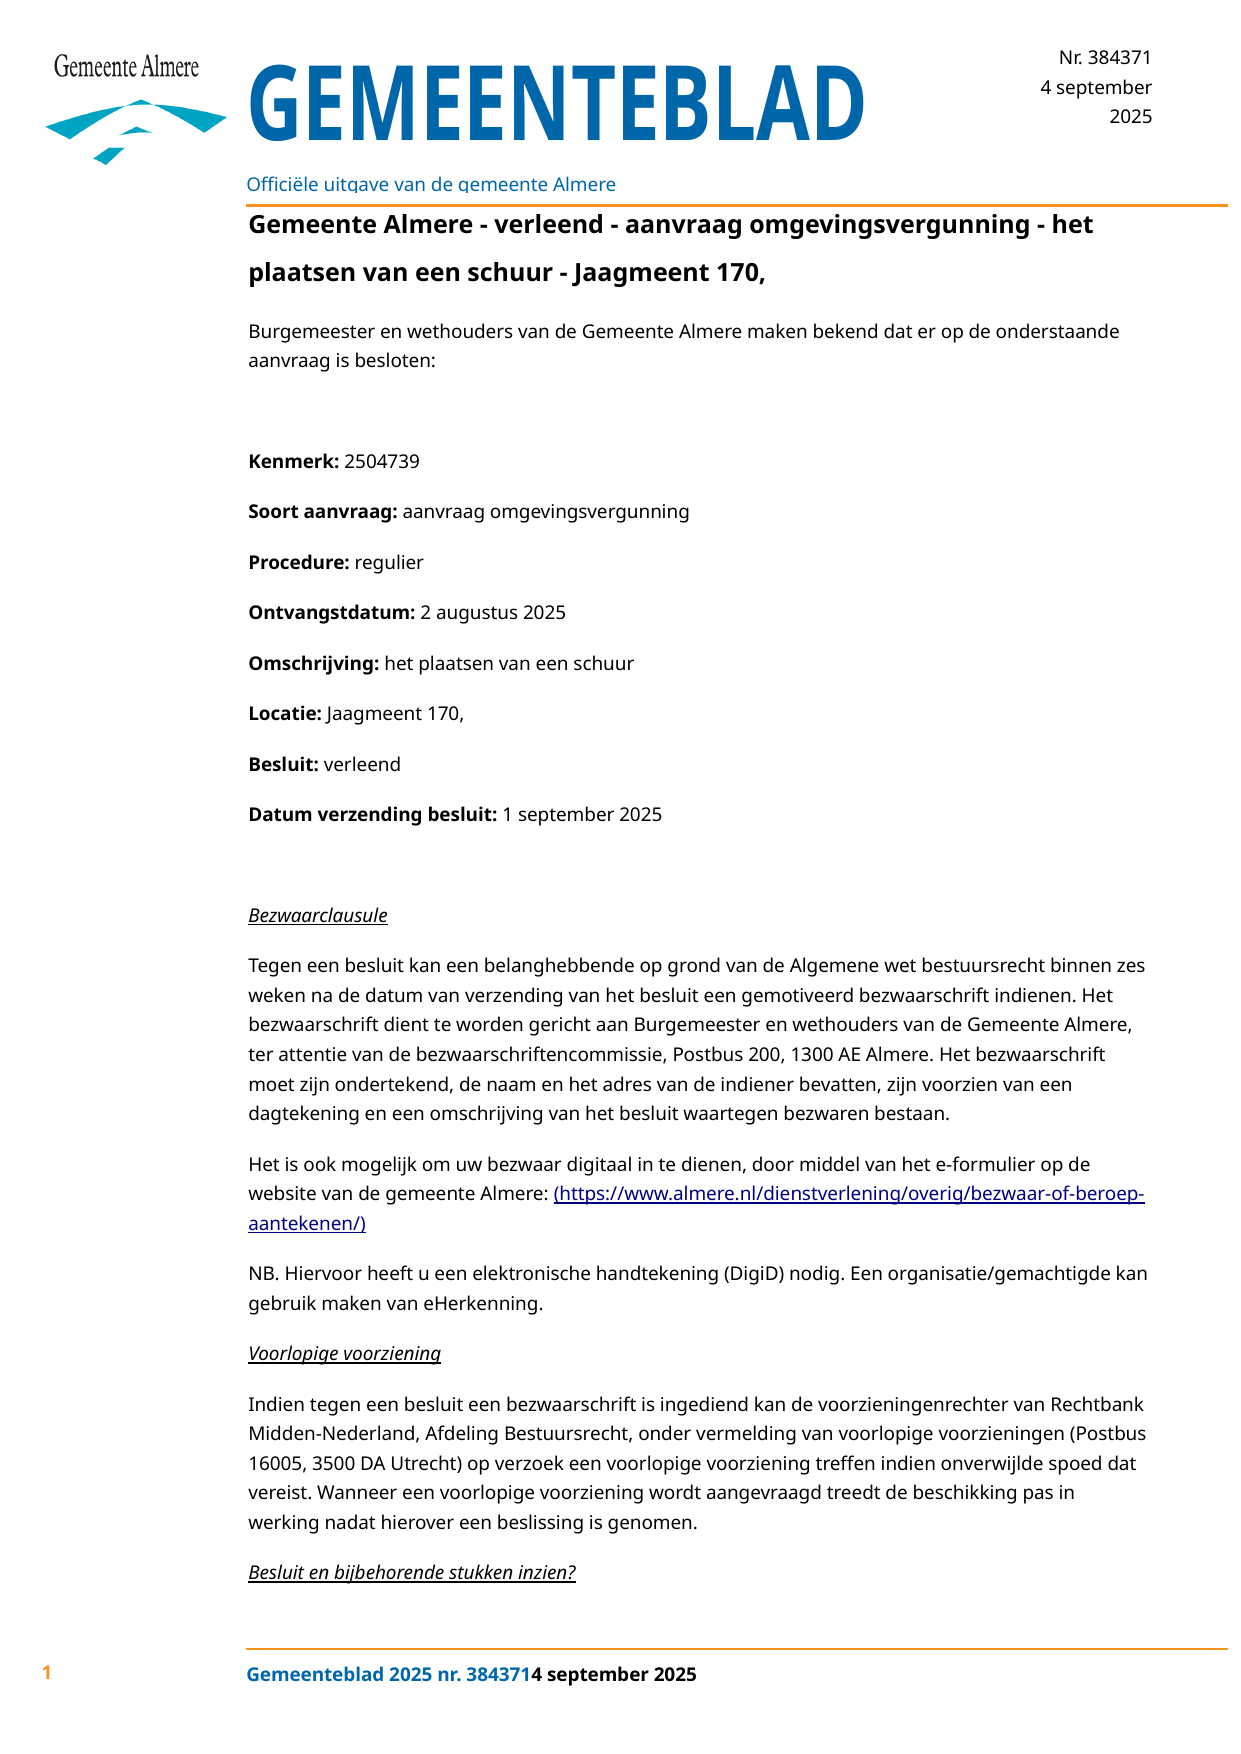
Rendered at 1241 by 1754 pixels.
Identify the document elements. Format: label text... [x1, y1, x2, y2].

text Indien tegen een besluit een bezwaarschrift is ingediend kan de voorzieningenrechter van Rechtbank Midden-Nederland, Afdeling Bestuursrecht, onder vermelding van voorlopige voorzieningen (Postbus 16005, 3500 DA Utrecht) op verzoek een voorlopige voorziening treffen indien onverwijlde spoed dat vereist. Wanneer een voorlopige voorziening wordt aangevraagd treedt de beschikking pas in werking nadat hierover een beslissing is genomen. [248, 1391, 1152, 1535]
text Bezwaarclausule [248, 902, 1152, 928]
text Besluit en bijbehorende stukken inzien? [248, 1559, 1152, 1585]
text Voorlopige voorziening [248, 1340, 1152, 1366]
text Omschrijving: het plaatsen van een schuur [248, 650, 1152, 676]
text Procedure: regulier [248, 549, 1152, 575]
text Soort aanvraag: aanvraag omgevingsvergunning [248, 499, 1152, 524]
text Besluit: verleend [248, 751, 1152, 777]
text Gemeente Almere - verleend - aanvraag omgevingsvergunning - het plaatsen van een schuur - Jaagmeent 170, [248, 207, 1152, 288]
text Burgemeester en wethouders van de Gemeente Almere maken bekend dat er op de onderstaande aanvraag is besloten: [248, 318, 1152, 373]
text Tegen een besluit kan een belanghebbende op grond van de Algemene wet bestuursrecht binnen zes weken na de datum van verzending van het besluit een gemotiveerd bezwaarschrift indienen. Het bezwaarschrift dient te worden gericht aan Burgemeester en wethouders van de Gemeente Almere, ter attentie van de bezwaarschriftencommissie, Postbus 200, 1300 AE Almere. Het bezwaarschrift moet zijn ondertekend, de naam en het adres van de indiener bevatten, zijn voorzien van een dagtekening en een omschrijving van het besluit waartegen bezwaren bestaan. [248, 952, 1152, 1126]
text Het is ook mogelijk om uw bezwaar digitaal in te dienen, door middel van het e-formulier op de website van de gemeente Almere: (https://www.almere.nl/dienstverlening/overig/bezwaar-of-beroep-aantekenen/) [248, 1151, 1152, 1236]
text Locatie: Jaagmeent 170, [248, 700, 1152, 726]
text Datum verzending besluit: 1 september 2025 [248, 801, 1152, 827]
text Kenmerk: 2504739 [248, 448, 1152, 474]
picture [41, 47, 231, 172]
text Ontvangstdatum: 2 augustus 2025 [248, 599, 1152, 625]
text NB. Hiervoor heeft u een elektronische handtekening (DigiD) nodig. Een organisatie/gemachtigde kan gebruik maken van eHerkenning. [248, 1260, 1152, 1316]
